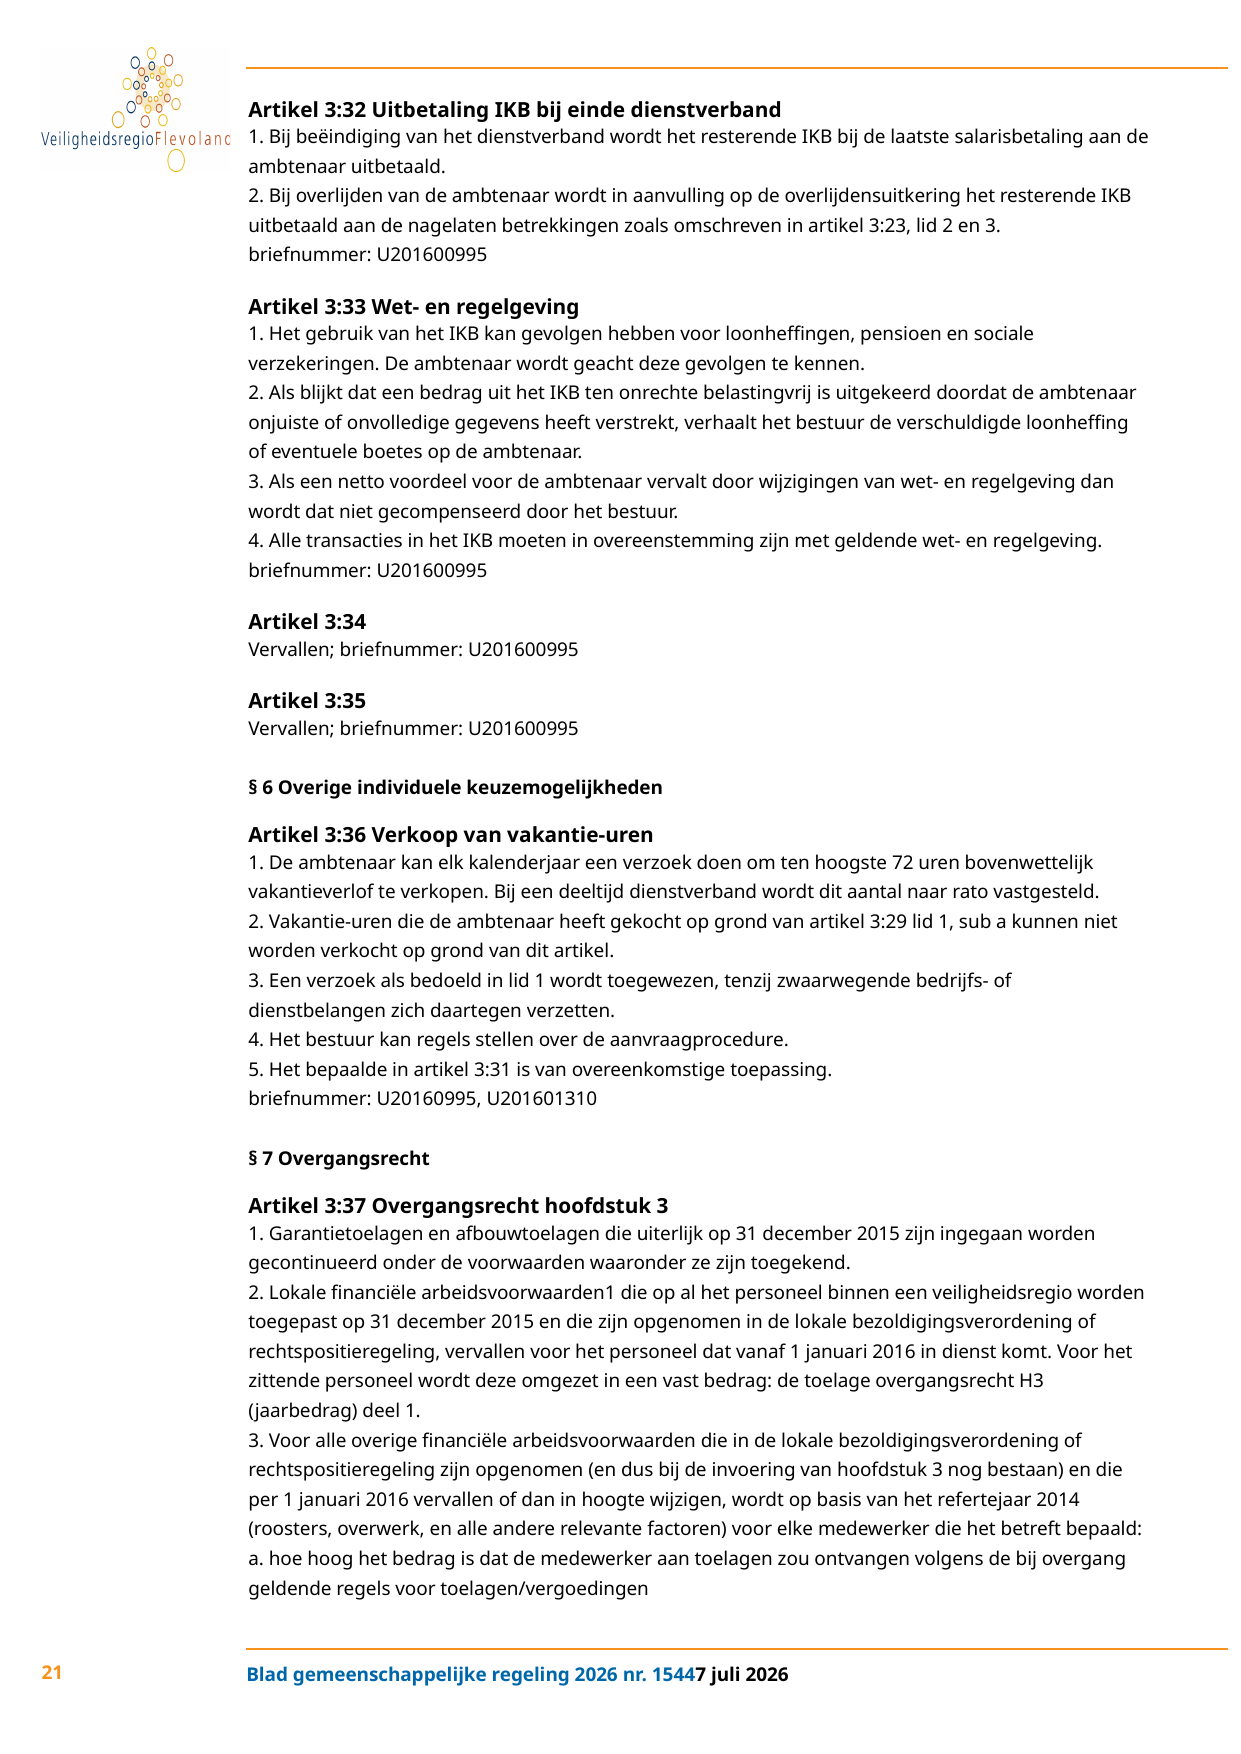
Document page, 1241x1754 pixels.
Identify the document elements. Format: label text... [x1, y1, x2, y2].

text Artikel 3:35 [248, 686, 1152, 715]
text 2. Als blijkt dat een bedrag uit het IKB ten onrechte belastingvrij is uitgekeerd doordat de ambtenaar onjuiste of onvolledige gegevens heeft verstrekt, verhaalt het bestuur de verschuldigde loonheffing of eventuele boetes op de ambtenaar. [248, 379, 1152, 464]
text briefnummer: U201600995 [248, 557, 1152, 583]
picture [41, 47, 231, 172]
text a. hoe hoog het bedrag is dat de medewerker aan toelagen zou ontvangen volgens de bij overgang geldende regels voor toelagen/vergoedingen [248, 1545, 1152, 1601]
text Vervallen; briefnummer: U201600995 [248, 636, 1152, 662]
text 3. Een verzoek als bedoeld in lid 1 wordt toegewezen, tenzij zwaarwegende bedrijfs- of dienstbelangen zich daartegen verzetten. [248, 967, 1152, 1023]
text Artikel 3:37 Overgangsrecht hoofdstuk 3 [248, 1191, 1152, 1220]
text 1. Het gebruik van het IKB kan gevolgen hebben voor loonheffingen, pensioen en sociale verzekeringen. De ambtenaar wordt geacht deze gevolgen te kennen. [248, 320, 1152, 376]
text 2. Vakantie-uren die de ambtenaar heeft gekocht op grond van artikel 3:29 lid 1, sub a kunnen niet worden verkocht op grond van dit artikel. [248, 908, 1152, 963]
text Artikel 3:36 Verkoop van vakantie-uren [248, 821, 1152, 849]
text 2. Bij overlijden van de ambtenaar wordt in aanvulling op de overlijdensuitkering het resterende IKB uitbetaald aan de nagelaten betrekkingen zoals omschreven in artikel 3:23, lid 2 en 3. [248, 182, 1152, 238]
text Vervallen; briefnummer: U201600995 [248, 715, 1152, 741]
text § 6 Overige individuele keuzemogelijkheden [248, 774, 1152, 800]
text 3. Voor alle overige financiële arbeidsvoorwaarden die in de lokale bezoldigingsverordening of rechtspositieregeling zijn opgenomen (en dus bij de invoering van hoofdstuk 3 nog bestaan) en die per 1 januari 2016 vervallen of dan in hoogte wijzigen, wordt op basis van het refertejaar 2014 (roosters, overwerk, en alle andere relevante factoren) voor elke medewerker die het betreft bepaald: [248, 1427, 1152, 1541]
text 1. De ambtenaar kan elk kalenderjaar een verzoek doen om ten hoogste 72 uren bovenwettelijk vakantieverlof te verkopen. Bij een deeltijd dienstverband wordt dit aantal naar rato vastgesteld. [248, 849, 1152, 904]
text Artikel 3:34 [248, 607, 1152, 636]
text briefnummer: U20160995, U201601310 [248, 1086, 1152, 1111]
text 4. Alle transacties in het IKB moeten in overeenstemming zijn met geldende wet- en regelgeving. [248, 527, 1152, 553]
text briefnummer: U201600995 [248, 242, 1152, 267]
text § 7 Overgangsrecht [248, 1145, 1152, 1171]
text 3. Als een netto voordeel voor de ambtenaar vervalt door wijzigingen van wet- en regelgeving dan wordt dat niet gecompenseerd door het bestuur. [248, 468, 1152, 524]
text Artikel 3:33 Wet- en regelgeving [248, 292, 1152, 320]
text 1. Garantietoelagen en afbouwtoelagen die uiterlijk op 31 december 2015 zijn ingegaan worden gecontinueerd onder de voorwaarden waaronder ze zijn toegekend. [248, 1220, 1152, 1275]
text 5. Het bepaalde in artikel 3:31 is van overeenkomstige toepassing. [248, 1056, 1152, 1082]
text 1. Bij beëindiging van het dienstverband wordt het resterende IKB bij de laatste salarisbetaling aan de ambtenaar uitbetaald. [248, 123, 1152, 178]
text 4. Het bestuur kan regels stellen over de aanvraagprocedure. [248, 1026, 1152, 1052]
text 2. Lokale financiële arbeidsvoorwaarden1 die op al het personeel binnen een veiligheidsregio worden toegepast op 31 december 2015 en die zijn opgenomen in de lokale bezoldigingsverordening of rechtspositieregeling, vervallen voor het personeel dat vanaf 1 januari 2016 in dienst komt. Voor het zittende personeel wordt deze omgezet in een vast bedrag: de toelage overgangsrecht H3 (jaarbedrag) deel 1. [248, 1279, 1152, 1423]
text Artikel 3:32 Uitbetaling IKB bij einde dienstverband [248, 95, 1152, 123]
